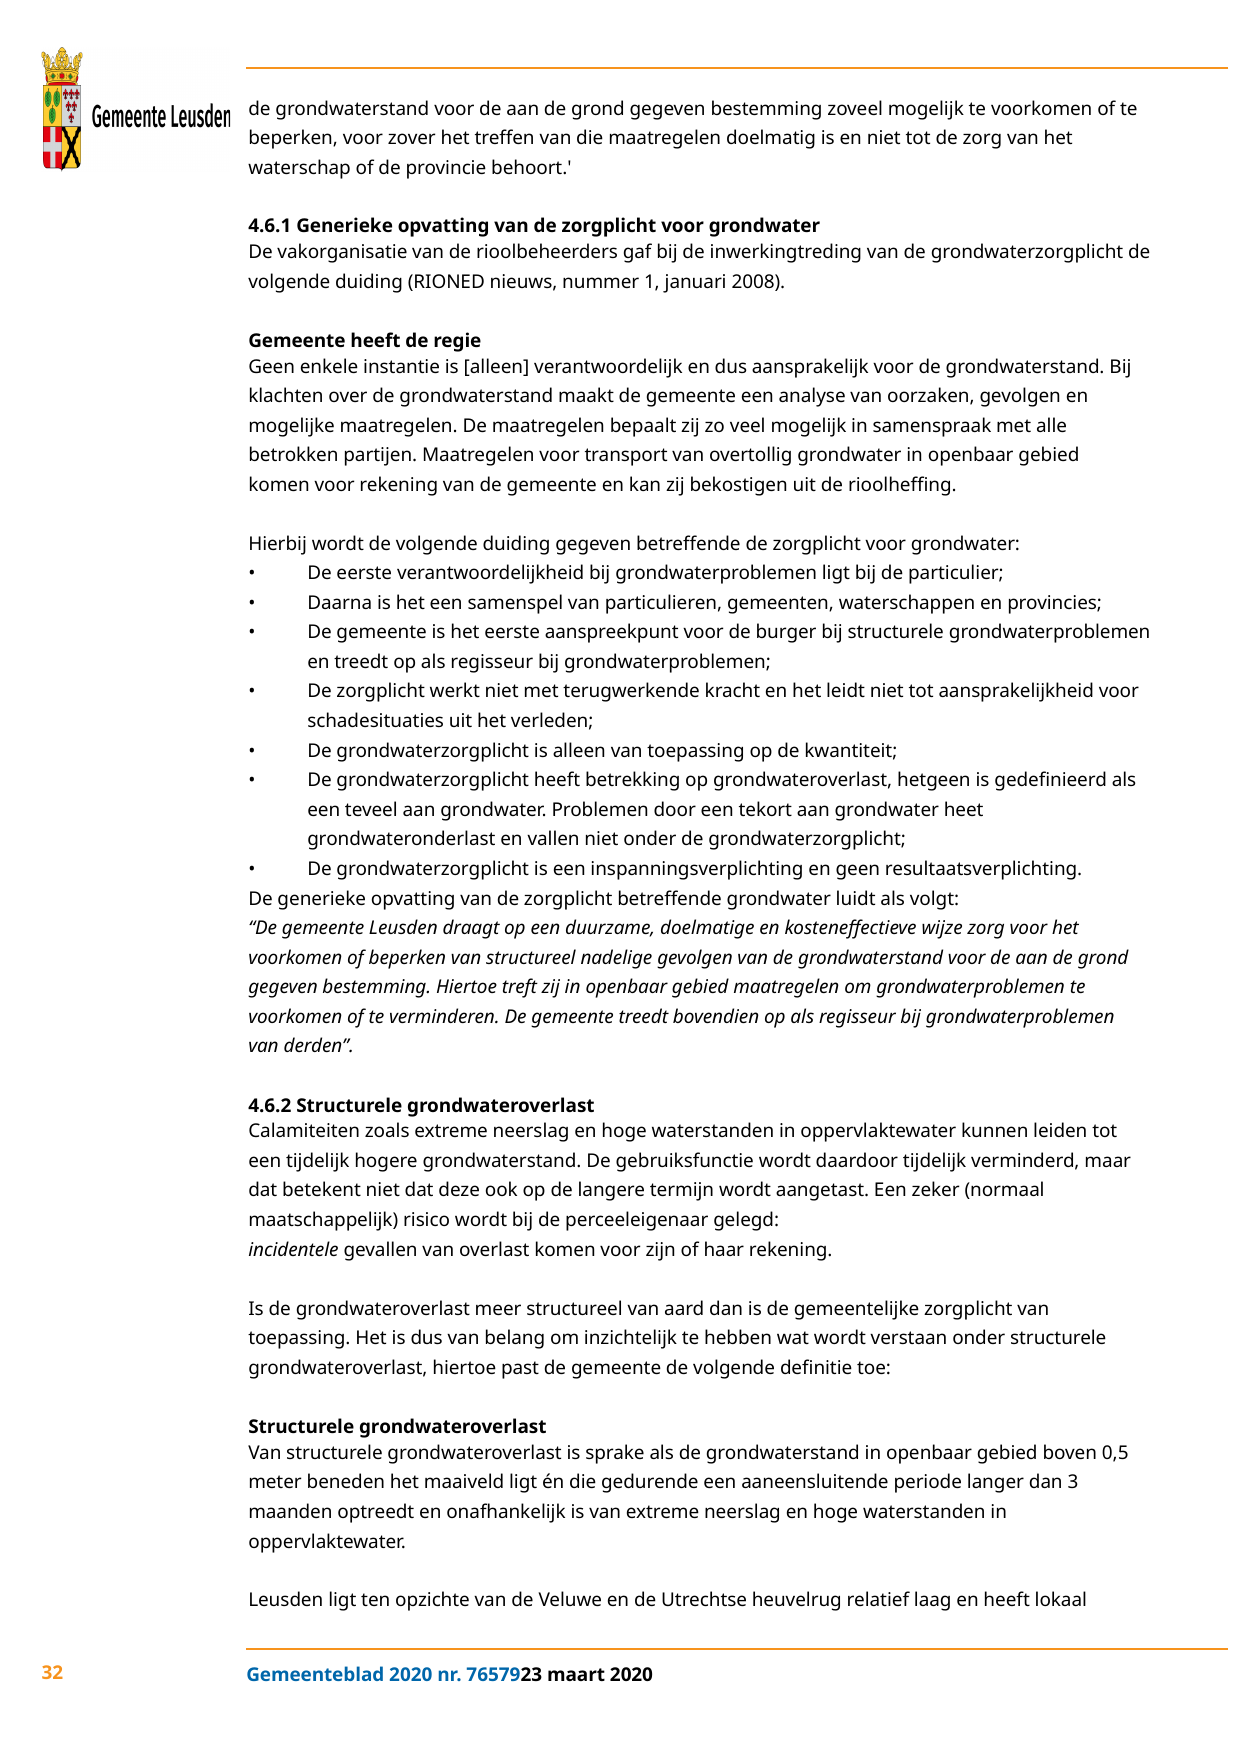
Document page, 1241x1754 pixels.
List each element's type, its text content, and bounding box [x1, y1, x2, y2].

table_cell Geen enkele instantie is [alleen] verantwoordelijk en dus aansprakelijk voor de grondwaterstand. Bij klachten over de grondwaterstand maakt de gemeente een analyse van oorzaken, gevolgen en mogelijke maatregelen. De maatregelen bepaalt zij zo veel mogelijk in samenspraak met alle betrokken partijen. Maatregelen voor transport van overtollig grondwater in openbaar gebied komen voor rekening van de gemeente en kan zij bekostigen uit de rioolheffing. [248, 353, 1152, 497]
table_header de grondwaterstand voor de aan de grond gegeven bestemming zoveel mogelijk te voorkomen of te beperken, voor zover het treffen van die maatregelen doelmatig is en niet tot de zorg van het waterschap of de provincie behoort.' [248, 95, 1152, 180]
list De eerste verantwoordelijkheid bij grondwaterproblemen ligt bij de particulier; [248, 559, 1152, 585]
text “De gemeente Leusden draagt op een duurzame, doelmatige en kosteneffectieve wijze zorg voor het voorkomen of beperken van structureel nadelige gevolgen van de grondwaterstand voor de aan de grond gegeven bestemming. Hiertoe treft zij in openbaar gebied maatregelen om grondwaterproblemen te voorkomen of te verminderen. De gemeente treedt bovendien op als regisseur bij grondwaterproblemen van derden”. [248, 914, 1152, 1058]
text Leusden ligt ten opzichte van de Veluwe en de Utrechtse heuvelrug relatief laag en heeft lokaal [248, 1586, 1152, 1612]
text Hierbij wordt de volgende duiding gegeven betreffende de zorgplicht voor grondwater: [248, 530, 1152, 555]
list Daarna is het een samenspel van particulieren, gemeenten, waterschappen en provincies; [248, 589, 1152, 614]
table_header Structurele grondwateroverlast [248, 1414, 1152, 1439]
text Is de grondwateroverlast meer structureel van aard dan is de gemeentelijke zorgplicht van toepassing. Het is dus van belang om inzichtelijk te hebben wat wordt verstaan onder structurele grondwateroverlast, hiertoe past de gemeente de volgende definitie toe: [248, 1295, 1152, 1380]
text 4.6.1 Generieke opvatting van de zorgplicht voor grondwater [248, 212, 1152, 238]
table_cell Van structurele grondwateroverlast is sprake als de grondwaterstand in openbaar gebied boven 0,5 meter beneden het maaiveld ligt én die gedurende een aaneensluitende periode langer dan 3 maanden optreedt en onafhankelijk is van extreme neerslag en hoge waterstanden in oppervlaktewater. [248, 1439, 1152, 1554]
text incidentele gevallen van overlast komen voor zijn of haar rekening. [248, 1236, 1152, 1262]
table_header Gemeente heeft de regie [248, 327, 1152, 353]
text 4.6.2 Structurele grondwateroverlast [248, 1092, 1152, 1117]
list De grondwaterzorgplicht heeft betrekking op grondwateroverlast, hetgeen is gedefinieerd als een teveel aan grondwater. Problemen door een tekort aan grondwater heet grondwateronderlast en vallen niet onder de grondwaterzorgplicht; [248, 766, 1152, 851]
picture [41, 47, 231, 172]
list De grondwaterzorgplicht is alleen van toepassing op de kwantiteit; [248, 737, 1152, 762]
list De grondwaterzorgplicht is een inspanningsverplichting en geen resultaatsverplichting. [248, 855, 1152, 881]
list De gemeente is het eerste aanspreekpunt voor de burger bij structurele grondwaterproblemen en treedt op als regisseur bij grondwaterproblemen; [248, 618, 1152, 674]
text De generieke opvatting van de zorgplicht betreffende grondwater luidt als volgt: [248, 885, 1152, 910]
text Calamiteiten zoals extreme neerslag en hoge waterstanden in oppervlaktewater kunnen leiden tot een tijdelijk hogere grondwaterstand. De gebruiksfunctie wordt daardoor tijdelijk verminderd, maar dat betekent niet dat deze ook op de langere termijn wordt aangetast. Een zeker (normaal maatschappelijk) risico wordt bij de perceeleigenaar gelegd: [248, 1117, 1152, 1232]
text De vakorganisatie van de rioolbeheerders gaf bij de inwerkingtreding van de grondwaterzorgplicht de volgende duiding (RIONED nieuws, nummer 1, januari 2008). [248, 238, 1152, 293]
list De zorgplicht werkt niet met terugwerkende kracht en het leidt niet tot aansprakelijkheid voor schadesituaties uit het verleden; [248, 678, 1152, 733]
